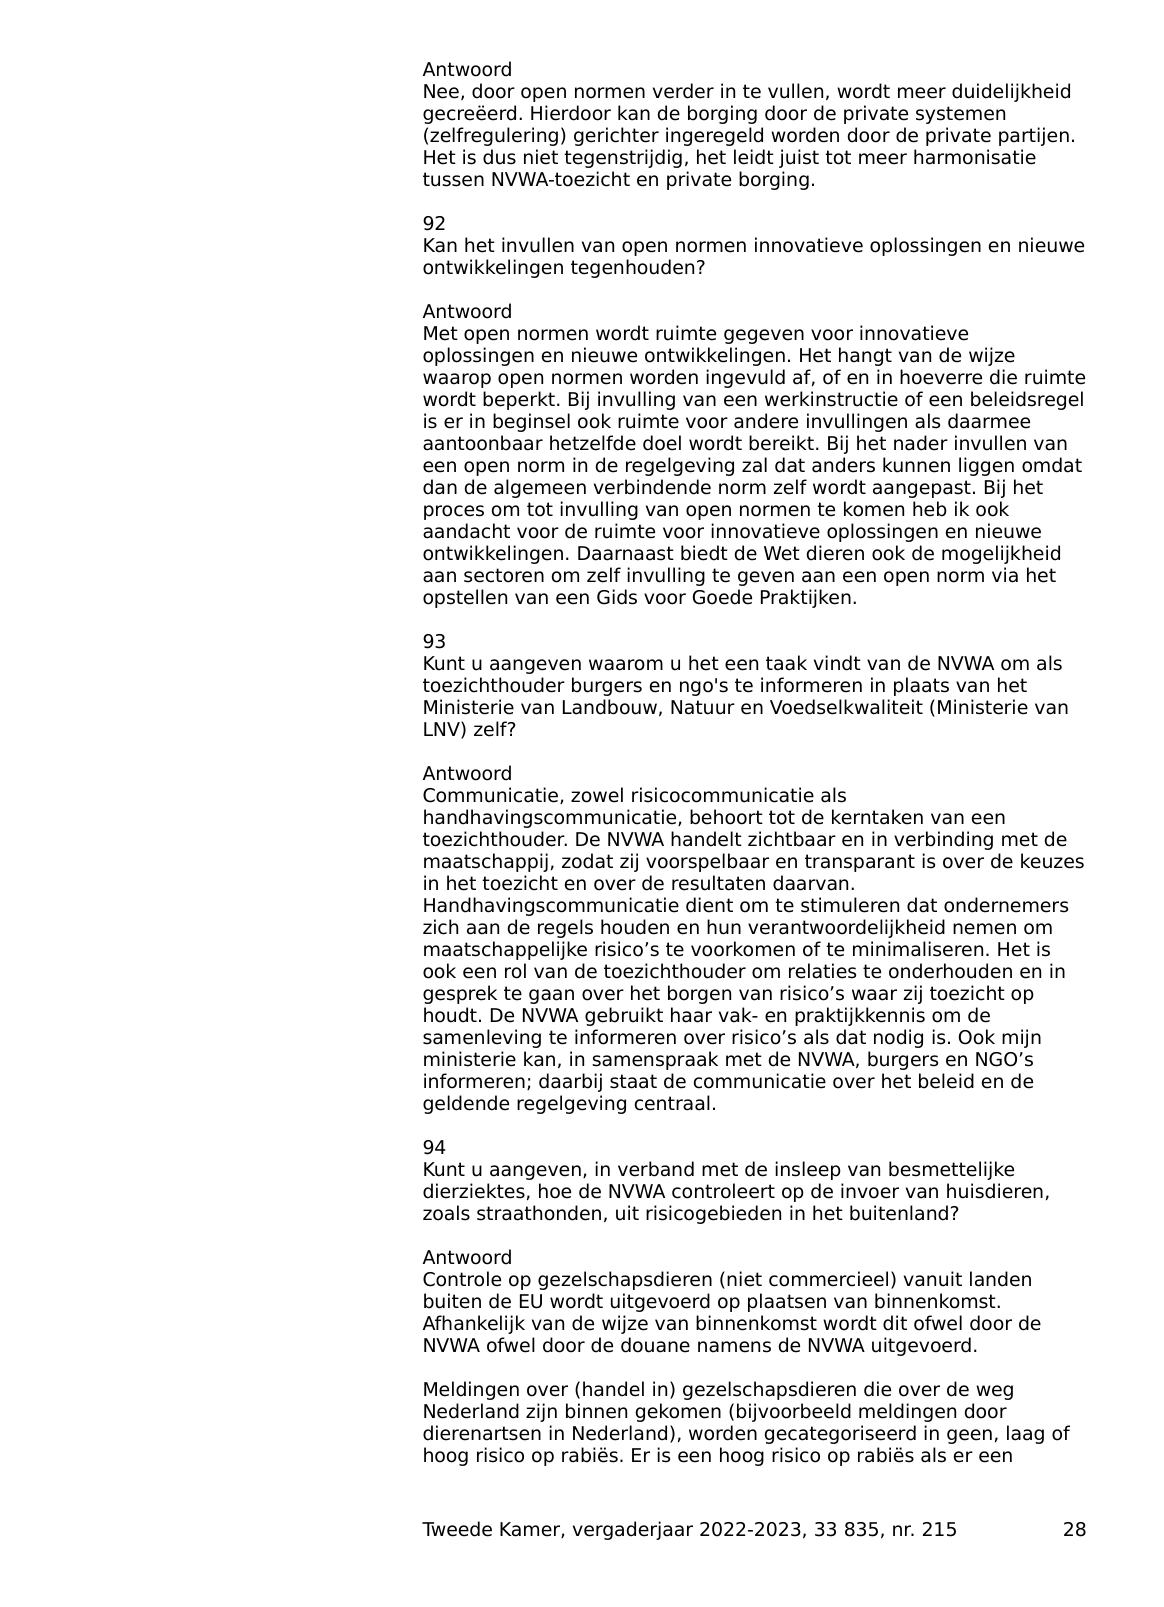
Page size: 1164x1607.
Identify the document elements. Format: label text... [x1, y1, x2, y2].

text 94 [422, 1137, 1087, 1159]
text Nee, door open normen verder in te vullen, wordt meer duidelijkheid gecreëerd. Hierdoor kan de borging door de private systemen (zelfregulering) gerichter ingeregeld worden door de private partijen. Het is dus niet tegenstrijdig, het leidt juist tot meer harmonisatie tussen NVWA-toezicht en private borging. [422, 81, 1087, 191]
text Antwoord [422, 301, 1087, 323]
text Kunt u aangeven waarom u het een taak vindt van de NVWA om als toezichthouder burgers en ngo's te informeren in plaats van het Ministerie van Landbouw, Natuur en Voedselkwaliteit (Ministerie van LNV) zelf? [422, 653, 1087, 741]
text Kan het invullen van open normen innovatieve oplossingen en nieuwe ontwikkelingen tegenhouden? [422, 235, 1087, 279]
text Antwoord [422, 59, 1087, 81]
text Kunt u aangeven, in verband met de insleep van besmettelijke dierziektes, hoe de NVWA controleert op de invoer van huisdieren, zoals straathonden, uit risicogebieden in het buitenland? [422, 1159, 1087, 1225]
text Met open normen wordt ruimte gegeven voor innovatieve oplossingen en nieuwe ontwikkelingen. Het hangt van de wijze waarop open normen worden ingevuld af, of en in hoeverre die ruimte wordt beperkt. Bij invulling van een werkinstructie of een beleidsregel is er in beginsel ook ruimte voor andere invullingen als daarmee aantoonbaar hetzelfde doel wordt bereikt. Bij het nader invullen van een open norm in de regelgeving zal dat anders kunnen liggen omdat dan de algemeen verbindende norm zelf wordt aangepast. Bij het proces om tot invulling van open normen te komen heb ik ook aandacht voor de ruimte voor innovatieve oplossingen en nieuwe ontwikkelingen. Daarnaast biedt de Wet dieren ook de mogelijkheid aan sectoren om zelf invulling te geven aan een open norm via het opstellen van een Gids voor Goede Praktijken. [422, 323, 1087, 609]
text Meldingen over (handel in) gezelschapsdieren die over de weg Nederland zijn binnen gekomen (bijvoorbeeld meldingen door dierenartsen in Nederland), worden gecategoriseerd in geen, laag of hoog risico op rabiës. Er is een hoog risico op rabiës als er een [422, 1379, 1087, 1467]
text Communicatie, zowel risicocommunicatie als handhavingscommunicatie, behoort tot de kerntaken van een toezichthouder. De NVWA handelt zichtbaar en in verbinding met de maatschappij, zodat zij voorspelbaar en transparant is over de keuzes in het toezicht en over de resultaten daarvan. Handhavingscommunicatie dient om te stimuleren dat ondernemers zich aan de regels houden en hun verantwoordelijkheid nemen om maatschappelijke risico’s te voorkomen of te minimaliseren. Het is ook een rol van de toezichthouder om relaties te onderhouden en in gesprek te gaan over het borgen van risico’s waar zij toezicht op houdt. De NVWA gebruikt haar vak- en praktijkkennis om de samenleving te informeren over risico’s als dat nodig is. Ook mijn ministerie kan, in samenspraak met de NVWA, burgers en NGO’s informeren; daarbij staat de communicatie over het beleid en de geldende regelgeving centraal. [422, 785, 1087, 1115]
text Controle op gezelschapsdieren (niet commercieel) vanuit landen buiten de EU wordt uitgevoerd op plaatsen van binnenkomst. Afhankelijk van de wijze van binnenkomst wordt dit ofwel door de NVWA ofwel door de douane namens de NVWA uitgevoerd. [422, 1269, 1087, 1357]
text 92 [422, 213, 1087, 235]
text 93 [422, 631, 1087, 653]
text Antwoord [422, 763, 1087, 785]
text Antwoord [422, 1247, 1087, 1269]
